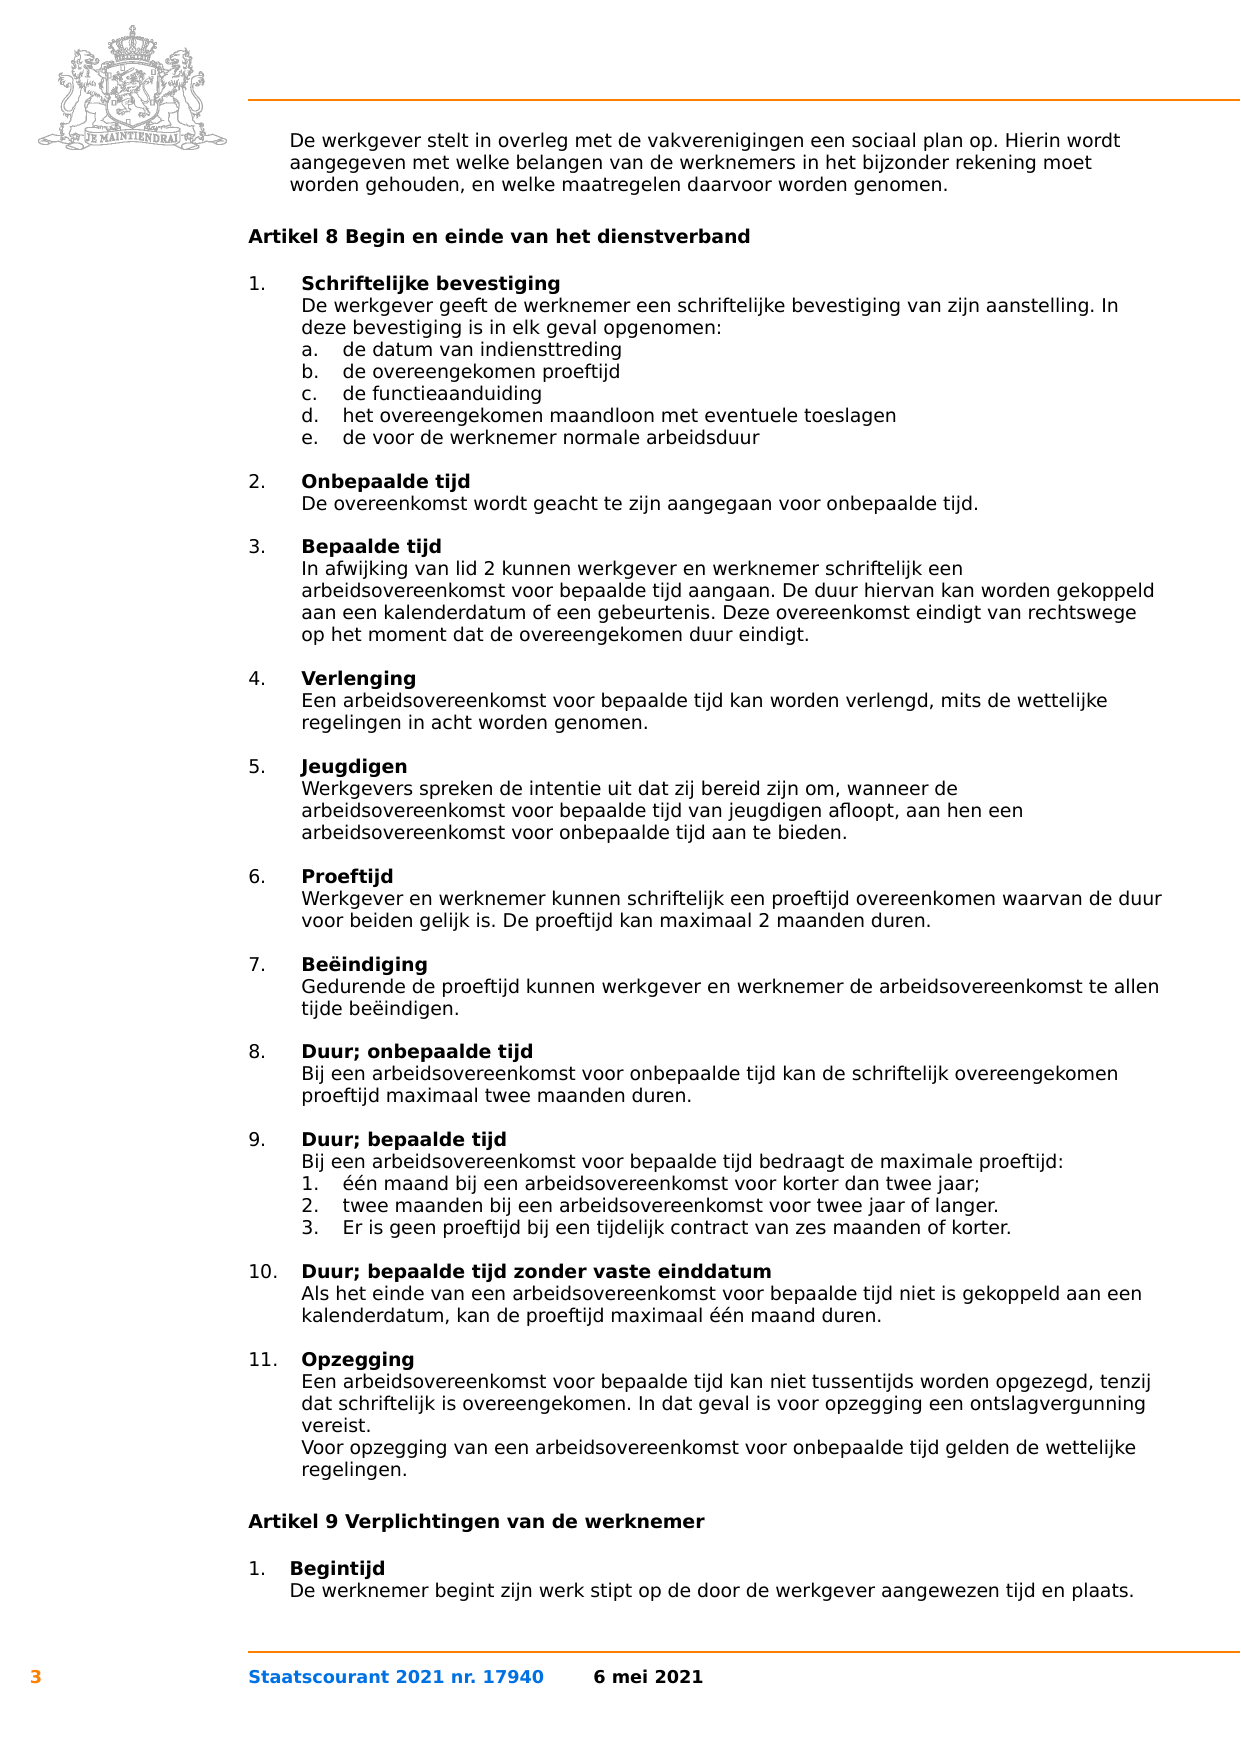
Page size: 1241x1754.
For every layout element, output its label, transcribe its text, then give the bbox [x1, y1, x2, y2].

text De werknemer begint zijn werk stipt op de door de werkgever aangewezen tijd en plaats. [289, 1579, 1163, 1602]
text e. de voor de werknemer normale arbeidsduur [301, 427, 1163, 449]
text In afwijking van lid 2 kunnen werkgever en werknemer schriftelijk een arbeidsovereenkomst voor bepaalde tijd aangaan. De duur hiervan kan worden gekoppeld aan een kalenderdatum of een gebeurtenis. Deze overeenkomst eindigt van rechtswege op het moment dat de overeengekomen duur eindigt. [301, 558, 1163, 646]
text Werkgevers spreken de intentie uit dat zij bereid zijn om, wanneer de arbeidsovereenkomst voor bepaalde tijd van jeugdigen afloopt, aan hen een arbeidsovereenkomst voor onbepaalde tijd aan te bieden. [301, 778, 1163, 844]
text 8. Duur; onbepaalde tijd [248, 1041, 1163, 1063]
subtitle Artikel 8 Begin en einde van het dienstverband [248, 226, 1163, 248]
text Bij een arbeidsovereenkomst voor bepaalde tijd bedraagt de maximale proeftijd: [301, 1151, 1163, 1173]
text 4. Verlenging [248, 668, 1163, 690]
text 2. Onbepaalde tijd [248, 471, 1163, 492]
text Voor opzegging van een arbeidsovereenkomst voor onbepaalde tijd gelden de wettelijke regelingen. [301, 1437, 1163, 1481]
text 10. Duur; bepaalde tijd zonder vaste einddatum [248, 1261, 1163, 1283]
text 2. twee maanden bij een arbeidsovereenkomst voor twee jaar of langer. [301, 1195, 1163, 1217]
text De overeenkomst wordt geacht te zijn aangegaan voor onbepaalde tijd. [301, 492, 1163, 514]
text 9. Duur; bepaalde tijd [248, 1129, 1163, 1151]
text Werkgever en werknemer kunnen schriftelijk een proeftijd overeenkomen waarvan de duur voor beiden gelijk is. De proeftijd kan maximaal 2 maanden duren. [301, 888, 1163, 932]
text c. de functieaanduiding [301, 383, 1163, 405]
text 3. Er is geen proeftijd bij een tijdelijk contract van zes maanden of korter. [301, 1217, 1163, 1239]
text 5. Jeugdigen [248, 756, 1163, 778]
text 1. Begintijd [248, 1558, 1163, 1579]
picture [38, 25, 227, 150]
text 7. Beëindiging [248, 953, 1163, 976]
text De werkgever geeft de werknemer een schriftelijke bevestiging van zijn aanstelling. In deze bevestiging is in elk geval opgenomen: [301, 295, 1163, 339]
text 3. Bepaalde tijd [248, 536, 1163, 558]
text Een arbeidsovereenkomst voor bepaalde tijd kan niet tussentijds worden opgezegd, tenzij dat schriftelijk is overeengekomen. In dat geval is voor opzegging een ontslagvergunning vereist. [301, 1371, 1163, 1437]
text d. het overeengekomen maandloon met eventuele toeslagen [301, 405, 1163, 427]
text Als het einde van een arbeidsovereenkomst voor bepaalde tijd niet is gekoppeld aan een kalenderdatum, kan de proeftijd maximaal één maand duren. [301, 1283, 1163, 1327]
text 1. één maand bij een arbeidsovereenkomst voor korter dan twee jaar; [301, 1173, 1163, 1195]
text Gedurende de proeftijd kunnen werkgever en werknemer de arbeidsovereenkomst te allen tijde beëindigen. [301, 976, 1163, 1019]
text 6. Proeftijd [248, 866, 1163, 888]
text De werkgever stelt in overleg met de vakverenigingen een sociaal plan op. Hierin wordt aangegeven met welke belangen van de werknemers in het bijzonder rekening moet worden gehouden, en welke maatregelen daarvoor worden genomen. [289, 130, 1163, 196]
text Bij een arbeidsovereenkomst voor onbepaalde tijd kan de schriftelijk overeengekomen proeftijd maximaal twee maanden duren. [301, 1063, 1163, 1107]
text a. de datum van indiensttreding [301, 339, 1163, 361]
text 11. Opzegging [248, 1349, 1163, 1371]
text b. de overeengekomen proeftijd [301, 361, 1163, 383]
subtitle Artikel 9 Verplichtingen van de werknemer [248, 1511, 1163, 1533]
text Een arbeidsovereenkomst voor bepaalde tijd kan worden verlengd, mits de wettelijke regelingen in acht worden genomen. [301, 690, 1163, 734]
text 1. Schriftelijke bevestiging [248, 273, 1163, 295]
